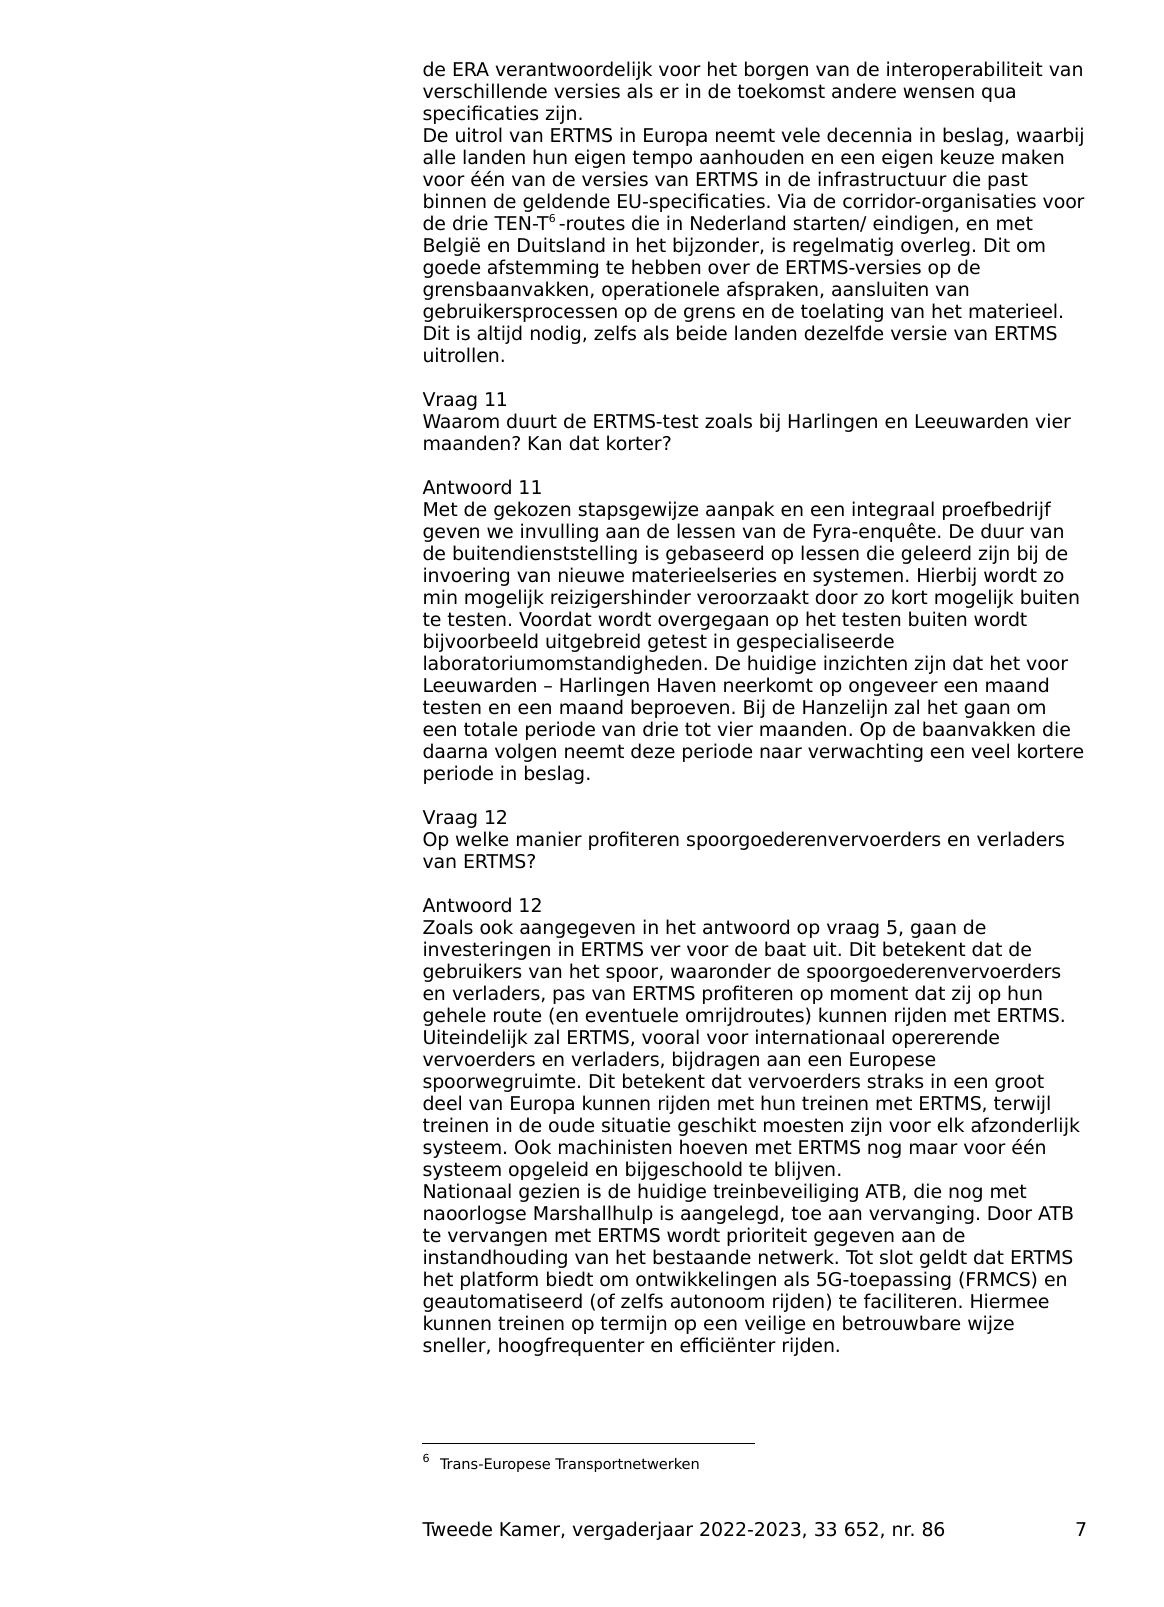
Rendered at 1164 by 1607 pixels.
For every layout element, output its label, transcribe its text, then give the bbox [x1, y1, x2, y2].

text Trans-Europese Transportnetwerken [422, 1452, 1087, 1474]
text Waarom duurt de ERTMS-test zoals bij Harlingen en Leeuwarden vier maanden? Kan dat korter? [422, 411, 1087, 455]
text Antwoord 11 [422, 477, 1087, 499]
text Antwoord 12 [422, 895, 1087, 917]
text Met de gekozen stapsgewijze aanpak en een integraal proefbedrijf geven we invulling aan de lessen van de Fyra-enquête. De duur van de buitendienststelling is gebaseerd op lessen die geleerd zijn bij de invoering van nieuwe materieelseries en systemen. Hierbij wordt zo min mogelijk reizigershinder veroorzaakt door zo kort mogelijk buiten te testen. Voordat wordt overgegaan op het testen buiten wordt bijvoorbeeld uitgebreid getest in gespecialiseerde laboratoriumomstandigheden. De huidige inzichten zijn dat het voor Leeuwarden – Harlingen Haven neerkomt op ongeveer een maand testen en een maand beproeven. Bij de Hanzelijn zal het gaan om een totale periode van drie tot vier maanden. Op de baanvakken die daarna volgen neemt deze periode naar verwachting een veel kortere periode in beslag. [422, 499, 1087, 785]
text De uitrol van ERTMS in Europa neemt vele decennia in beslag, waarbij alle landen hun eigen tempo aanhouden en een eigen keuze maken voor één van de versies van ERTMS in de infrastructuur die past binnen de geldende EU-specificaties. Via de corridor-organisaties voor de drie TEN-T-routes die in Nederland starten/ eindigen, en met België en Duitsland in het bijzonder, is regelmatig overleg. Dit om goede afstemming te hebben over de ERTMS-versies op de grensbaanvakken, operationele afspraken, aansluiten van gebruikersprocessen op de grens en de toelating van het materieel. Dit is altijd nodig, zelfs als beide landen dezelfde versie van ERTMS uitrollen. [422, 125, 1087, 367]
text Vraag 12 [422, 807, 1087, 829]
text Nationaal gezien is de huidige treinbeveiliging ATB, die nog met naoorlogse Marshallhulp is aangelegd, toe aan vervanging. Door ATB te vervangen met ERTMS wordt prioriteit gegeven aan de instandhouding van het bestaande netwerk. Tot slot geldt dat ERTMS het platform biedt om ontwikkelingen als 5G-toepassing (FRMCS) en geautomatiseerd (of zelfs autonoom rijden) te faciliteren. Hiermee kunnen treinen op termijn op een veilige en betrouwbare wijze sneller, hoogfrequenter en efficiënter rijden. [422, 1181, 1087, 1357]
text Vraag 11 [422, 389, 1087, 411]
text Op welke manier profiteren spoorgoederenvervoerders en verladers van ERTMS? [422, 829, 1087, 873]
text de ERA verantwoordelijk voor het borgen van de interoperabiliteit van verschillende versies als er in de toekomst andere wensen qua specificaties zijn. [422, 59, 1087, 125]
text Zoals ook aangegeven in het antwoord op vraag 5, gaan de investeringen in ERTMS ver voor de baat uit. Dit betekent dat de gebruikers van het spoor, waaronder de spoorgoederenvervoerders en verladers, pas van ERTMS profiteren op moment dat zij op hun gehele route (en eventuele omrijdroutes) kunnen rijden met ERTMS. Uiteindelijk zal ERTMS, vooral voor internationaal opererende vervoerders en verladers, bijdragen aan een Europese spoorwegruimte. Dit betekent dat vervoerders straks in een groot deel van Europa kunnen rijden met hun treinen met ERTMS, terwijl treinen in de oude situatie geschikt moesten zijn voor elk afzonderlijk systeem. Ook machinisten hoeven met ERTMS nog maar voor één systeem opgeleid en bijgeschoold te blijven. [422, 917, 1087, 1181]
